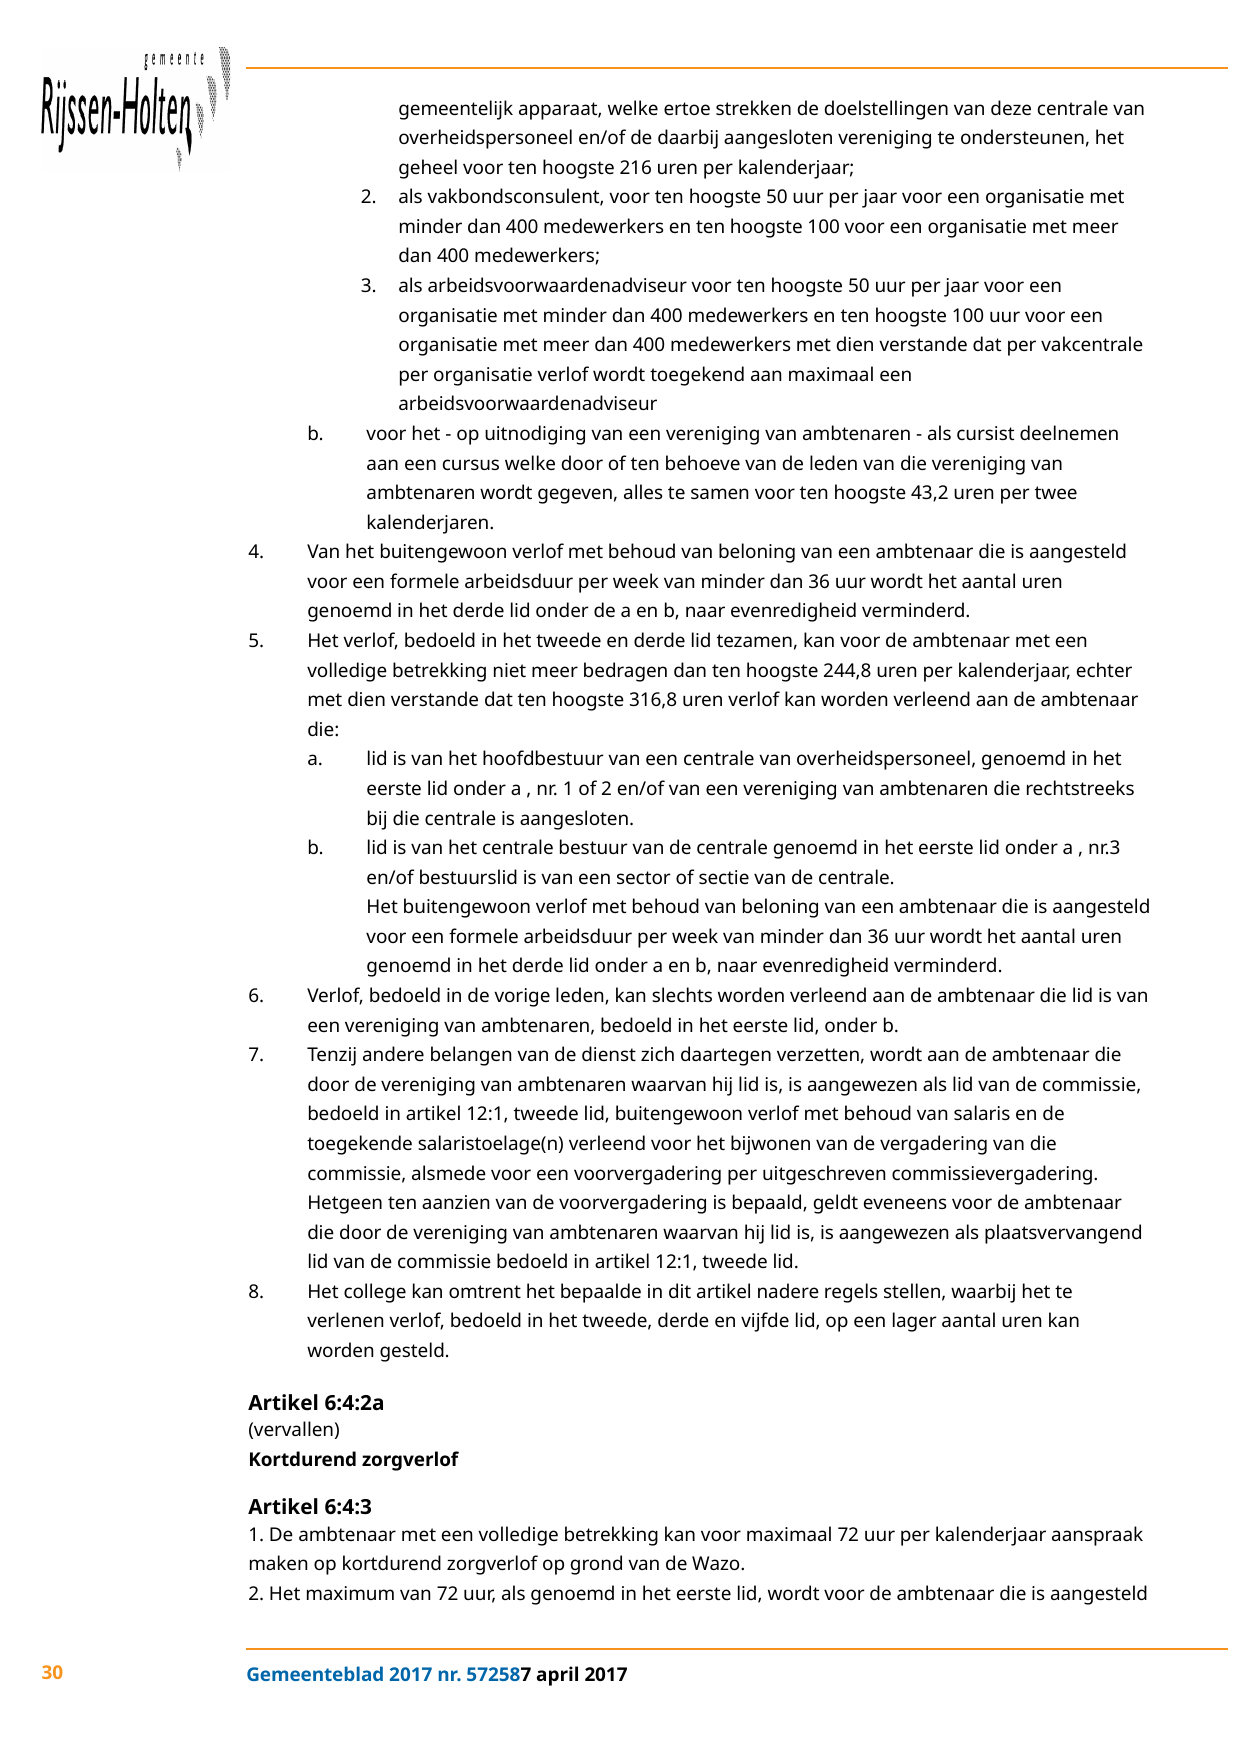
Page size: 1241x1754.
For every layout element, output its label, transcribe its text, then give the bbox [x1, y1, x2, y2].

list Het college kan omtrent het bepaalde in dit artikel nadere regels stellen, waarbij het te verlenen verlof, bedoeld in het tweede, derde en vijfde lid, op een lager aantal uren kan worden gesteld. [248, 1278, 1152, 1363]
list Van het buitengewoon verlof met behoud van beloning van een ambtenaar die is aangesteld voor een formele arbeidsduur per week van minder dan 36 uur wordt het aantal uren genoemd in het derde lid onder de a en b, naar evenredigheid verminderd. [248, 538, 1152, 623]
list lid is van het centrale bestuur van de centrale genoemd in het eerste lid onder a , nr.3 en/of bestuurslid is van een sector of sectie van de centrale. [307, 834, 1152, 890]
list gemeentelijk apparaat, welke ertoe strekken de doelstellingen van deze centrale van overheidspersoneel en/of de daarbij aangesloten vereniging te ondersteunen, het geheel voor ten hoogste 216 uren per kalenderjaar; [361, 95, 1152, 180]
list als vakbondsconsulent, voor ten hoogste 50 uur per jaar voor een organisatie met minder dan 400 medewerkers en ten hoogste 100 voor een organisatie met meer dan 400 medewerkers; [361, 183, 1152, 268]
picture [41, 47, 231, 172]
text Artikel 6:4:2a [248, 1388, 1152, 1416]
list Het verlof, bedoeld in het tweede en derde lid tezamen, kan voor de ambtenaar met een volledige betrekking niet meer bedragen dan ten hoogste 244,8 uren per kalenderjaar, echter met dien verstande dat ten hoogste 316,8 uren verlof kan worden verleend aan de ambtenaar die: [248, 627, 1152, 742]
list Tenzij andere belangen van de dienst zich daartegen verzetten, wordt aan de ambtenaar die door de vereniging van ambtenaren waarvan hij lid is, is aangewezen als lid van de commissie, bedoeld in artikel 12:1, tweede lid, buitengewoon verlof met behoud van salaris en de toegekende salaristoelage(n) verleend voor het bijwonen van de vergadering van die commissie, alsmede voor een voorvergadering per uitgeschreven commissievergadering. Hetgeen ten aanzien van de voorvergadering is bepaald, geldt eveneens voor de ambtenaar die door de vereniging van ambtenaren waarvan hij lid is, is aangewezen als plaatsvervangend lid van de commissie bedoeld in artikel 12:1, tweede lid. [248, 1041, 1152, 1274]
text 1. De ambtenaar met een volledige betrekking kan voor maximaal 72 uur per kalenderjaar aanspraak maken op kortdurend zorgverlof op grond van de Wazo. [248, 1521, 1152, 1576]
text Artikel 6:4:3 [248, 1492, 1152, 1521]
list Het buitengewoon verlof met behoud van beloning van een ambtenaar die is aangesteld voor een formele arbeidsduur per week van minder dan 36 uur wordt het aantal uren genoemd in het derde lid onder a en b, naar evenredigheid verminderd. [307, 893, 1152, 978]
list lid is van het hoofdbestuur van een centrale van overheidspersoneel, genoemd in het eerste lid onder a , nr. 1 of 2 en/of van een vereniging van ambtenaren die rechtstreeks bij die centrale is aangesloten. [307, 746, 1152, 831]
text 2. Het maximum van 72 uur, als genoemd in het eerste lid, wordt voor de ambtenaar die is aangesteld [248, 1580, 1152, 1606]
list voor het - op uitnodiging van een vereniging van ambtenaren - als cursist deelnemen aan een cursus welke door of ten behoeve van de leden van die vereniging van ambtenaren wordt gegeven, alles te samen voor ten hoogste 43,2 uren per twee kalenderjaren. [307, 420, 1152, 535]
list als arbeidsvoorwaardenadviseur voor ten hoogste 50 uur per jaar voor een organisatie met minder dan 400 medewerkers en ten hoogste 100 uur voor een organisatie met meer dan 400 medewerkers met dien verstande dat per vakcentrale per organisatie verlof wordt toegekend aan maximaal een arbeidsvoorwaardenadviseur [361, 272, 1152, 416]
text Kortdurend zorgverlof [248, 1446, 1152, 1471]
list Verlof, bedoeld in de vorige leden, kan slechts worden verleend aan de ambtenaar die lid is van een vereniging van ambtenaren, bedoeld in het eerste lid, onder b. [248, 982, 1152, 1038]
text (vervallen) [248, 1416, 1152, 1442]
